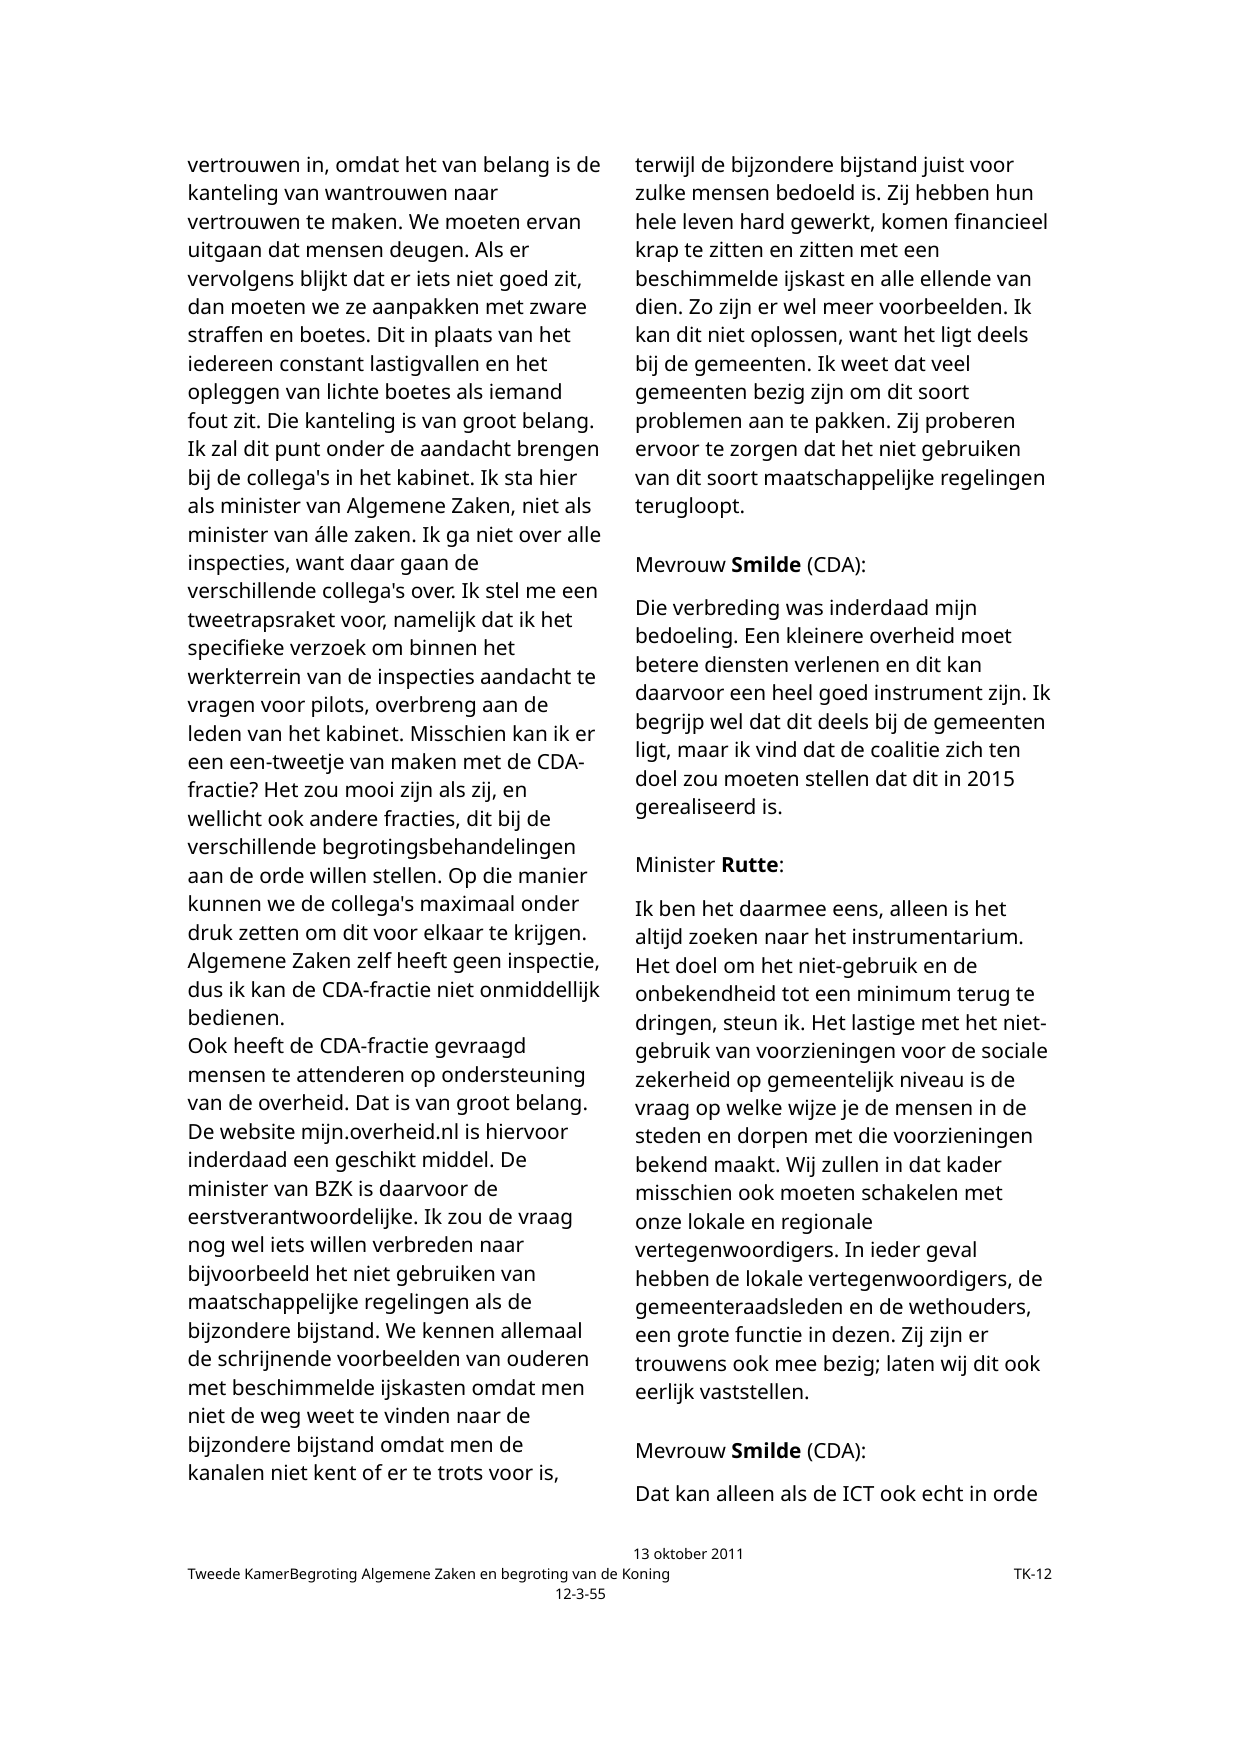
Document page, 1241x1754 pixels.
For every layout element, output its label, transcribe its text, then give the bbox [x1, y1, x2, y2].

text Ook heeft de CDA-fractie gevraagd mensen te attenderen op ondersteuning van de overheid. Dat is van groot belang. De website mijn.overheid.nl is hiervoor inderdaad een geschikt middel. De minister van BZK is daarvoor de eerstverantwoordelijke. Ik zou de vraag nog wel iets willen verbreden naar bijvoorbeeld het niet gebruiken van maatschappelijke regelingen als de bijzondere bijstand. We kennen allemaal de schrijnende voorbeelden van ouderen met beschimmelde ijskasten omdat men niet de weg weet te vinden naar de bijzondere bijstand omdat men de kanalen niet kent of er te trots voor is, [187, 1032, 605, 1487]
text Ik zal dit punt onder de aandacht brengen bij de collega's in het kabinet. Ik sta hier als minister van Algemene Zaken, niet als minister van álle zaken. Ik ga niet over alle inspecties, want daar gaan de verschillende collega's over. Ik stel me een tweetrapsraket voor, namelijk dat ik het specifieke verzoek om binnen het werkterrein van de inspecties aandacht te vragen voor pilots, overbreng aan de leden van het kabinet. Misschien kan ik er een een-tweetje van maken met de CDA-fractie? Het zou mooi zijn als zij, en wellicht ook andere fracties, dit bij de verschillende begrotingsbehandelingen aan de orde willen stellen. Op die manier kunnen we de collega's maximaal onder druk zetten om dit voor elkaar te krijgen. Algemene Zaken zelf heeft geen inspectie, dus ik kan de CDA-fractie niet onmiddellijk bedienen. [187, 434, 605, 1032]
text Ik ben het daarmee eens, alleen is het altijd zoeken naar het instrumentarium. Het doel om het niet-gebruik en de onbekendheid tot een minimum terug te dringen, steun ik. Het lastige met het niet-gebruik van voorzieningen voor de sociale zekerheid op gemeentelijk niveau is de vraag op welke wijze je de mensen in de steden en dorpen met die voorzieningen bekend maakt. Wij zullen in dat kader misschien ook moeten schakelen met onze lokale en regionale vertegenwoordigers. In ieder geval hebben de lokale vertegenwoordigers, de gemeenteraadsleden en de wethouders, een grote functie in dezen. Zij zijn er trouwens ook mee bezig; laten wij dit ook eerlijk vaststellen. [635, 894, 1053, 1406]
text Dat kan alleen als de ICT ook echt in orde [635, 1479, 1053, 1508]
text Mevrouw Smilde (CDA): [635, 1436, 1053, 1464]
text Die verbreding was inderdaad mijn bedoeling. Een kleinere overheid moet betere diensten verlenen en dit kan daarvoor een heel goed instrument zijn. Ik begrijp wel dat dit deels bij de gemeenten ligt, maar ik vind dat de coalitie zich ten doel zou moeten stellen dat dit in 2015 gerealiseerd is. [635, 593, 1053, 821]
text Minister Rutte: [635, 851, 1053, 879]
text terwijl de bijzondere bijstand juist voor zulke mensen bedoeld is. Zij hebben hun hele leven hard gewerkt, komen financieel krap te zitten en zitten met een beschimmelde ijskast en alle ellende van dien. Zo zijn er wel meer voorbeelden. Ik kan dit niet oplossen, want het ligt deels bij de gemeenten. Ik weet dat veel gemeenten bezig zijn om dit soort problemen aan te pakken. Zij proberen ervoor te zorgen dat het niet gebruiken van dit soort maatschappelijke regelingen terugloopt. [635, 150, 1053, 520]
text Mevrouw Smilde (CDA): [635, 550, 1053, 578]
text vertrouwen in, omdat het van belang is de kanteling van wantrouwen naar vertrouwen te maken. We moeten ervan uitgaan dat mensen deugen. Als er vervolgens blijkt dat er iets niet goed zit, dan moeten we ze aanpakken met zware straffen en boetes. Dit in plaats van het iedereen constant lastigvallen en het opleggen van lichte boetes als iemand fout zit. Die kanteling is van groot belang. [187, 150, 605, 434]
